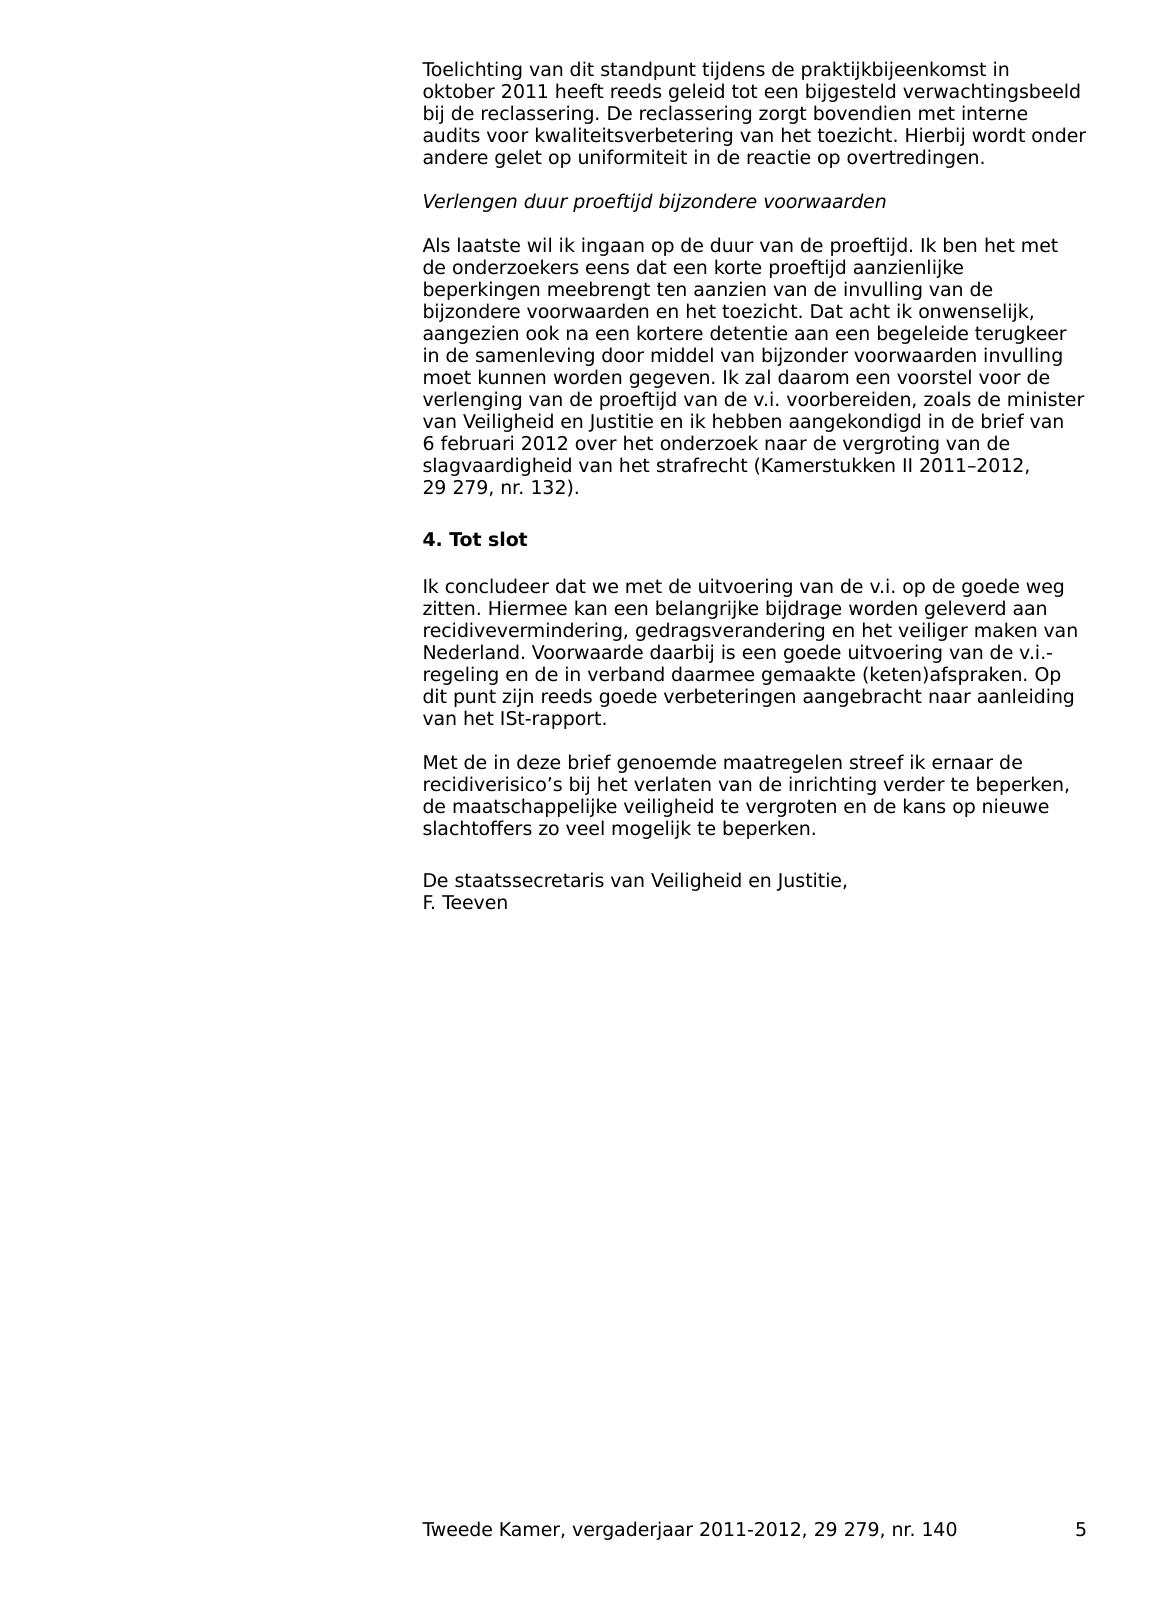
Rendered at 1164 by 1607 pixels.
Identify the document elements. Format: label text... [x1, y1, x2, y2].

text Toelichting van dit standpunt tijdens de praktijkbijeenkomst in oktober 2011 heeft reeds geleid tot een bijgesteld verwachtingsbeeld bij de reclassering. De reclassering zorgt bovendien met interne audits voor kwaliteitsverbetering van het toezicht. Hierbij wordt onder andere gelet op uniformiteit in de reactie op overtredingen. [422, 59, 1087, 169]
text Ik concludeer dat we met de uitvoering van de v.i. op de goede weg zitten. Hiermee kan een belangrijke bijdrage worden geleverd aan recidivevermindering, gedragsverandering en het veiliger maken van Nederland. Voorwaarde daarbij is een goede uitvoering van de v.i.-regeling en de in verband daarmee gemaakte (keten)afspraken. Op dit punt zijn reeds goede verbeteringen aangebracht naar aanleiding van het ISt-rapport. [422, 576, 1087, 730]
text Als laatste wil ik ingaan op de duur van de proeftijd. Ik ben het met de onderzoekers eens dat een korte proeftijd aanzienlijke beperkingen meebrengt ten aanzien van de invulling van de bijzondere voorwaarden en het toezicht. Dat acht ik onwenselijk, aangezien ook na een kortere detentie aan een begeleide terugkeer in de samenleving door middel van bijzonder voorwaarden invulling moet kunnen worden gegeven. Ik zal daarom een voorstel voor de verlenging van de proeftijd van de v.i. voorbereiden, zoals de minister van Veiligheid en Justitie en ik hebben aangekondigd in de brief van 6 februari 2012 over het onderzoek naar de vergroting van de slagvaardigheid van het strafrecht (Kamerstukken II 2011–2012, 29 279, nr. 132). [422, 235, 1087, 499]
subtitle 4. Tot slot [422, 529, 1087, 551]
subtitle Verlengen duur proeftijd bijzondere voorwaarden [422, 191, 1087, 213]
text Met de in deze brief genoemde maatregelen streef ik ernaar de recidiverisico’s bij het verlaten van de inrichting verder te beperken, de maatschappelijke veiligheid te vergroten en de kans op nieuwe slachtoffers zo veel mogelijk te beperken. [422, 752, 1087, 840]
text De staatssecretaris van Veiligheid en Justitie, F. Teeven [422, 870, 1087, 914]
